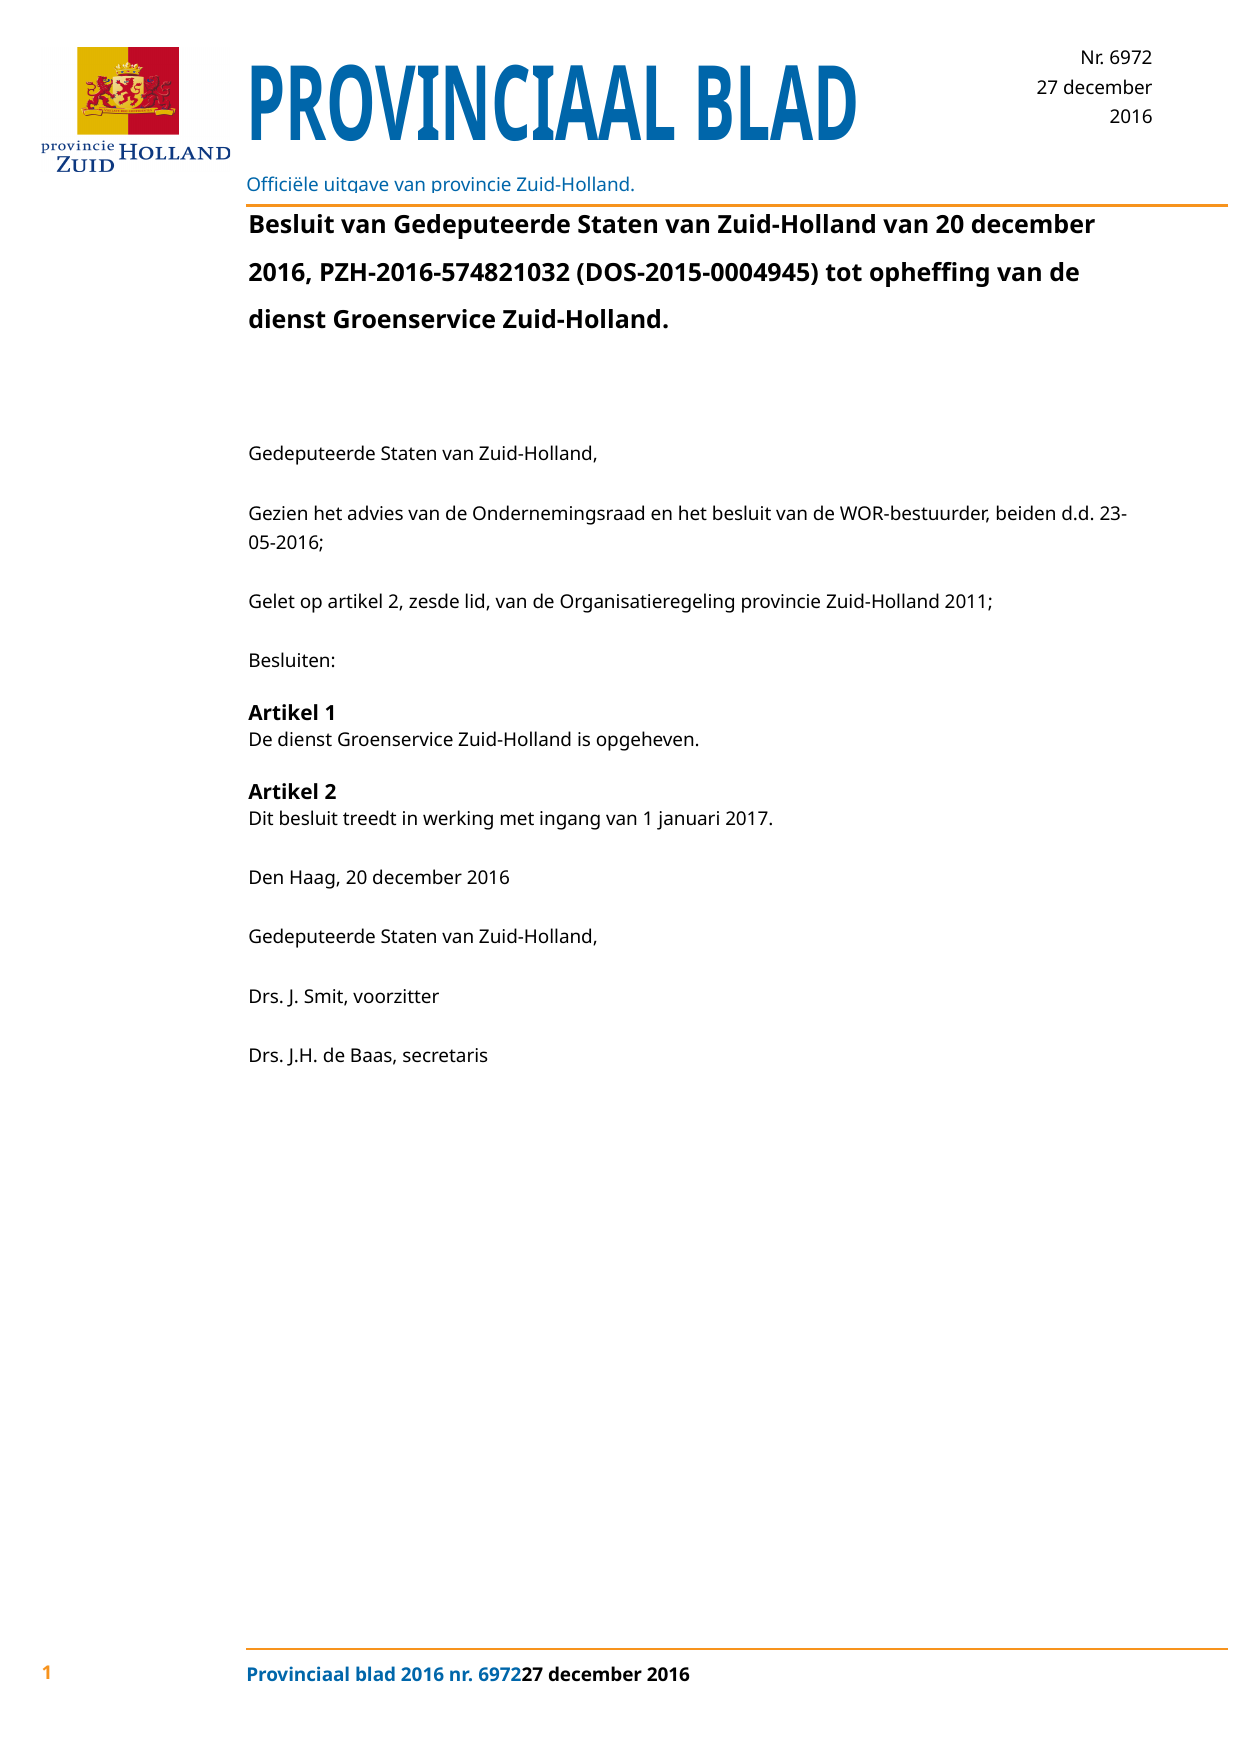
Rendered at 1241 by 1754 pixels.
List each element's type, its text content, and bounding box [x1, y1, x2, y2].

text Dit besluit treedt in werking met ingang van 1 januari 2017. [248, 805, 1152, 831]
text Besluiten: [248, 648, 1152, 673]
text De dienst Groenservice Zuid-Holland is opgeheven. [248, 726, 1152, 752]
text Den Haag, 20 december 2016 [248, 864, 1152, 890]
text Besluit van Gedeputeerde Staten van Zuid-Holland van 20 december 2016, PZH-2016-574821032 (DOS-2015-0004945) tot opheffing van de dienst Groenservice Zuid-Holland. [248, 207, 1152, 336]
text Gezien het advies van de Ondernemingsraad en het besluit van de WOR-bestuurder, beiden d.d. 23-05-2016; [248, 500, 1152, 555]
picture [41, 47, 231, 172]
text Artikel 2 [248, 777, 1152, 805]
text Gelet op artikel 2, zesde lid, van de Organisatieregeling provincie Zuid-Holland 2011; [248, 588, 1152, 614]
text Drs. J. Smit, voorzitter [248, 983, 1152, 1008]
text Gedeputeerde Staten van Zuid-Holland, [248, 924, 1152, 949]
text Artikel 1 [248, 698, 1152, 726]
text Gedeputeerde Staten van Zuid-Holland, [248, 441, 1152, 466]
text Drs. J.H. de Baas, secretaris [248, 1042, 1152, 1068]
